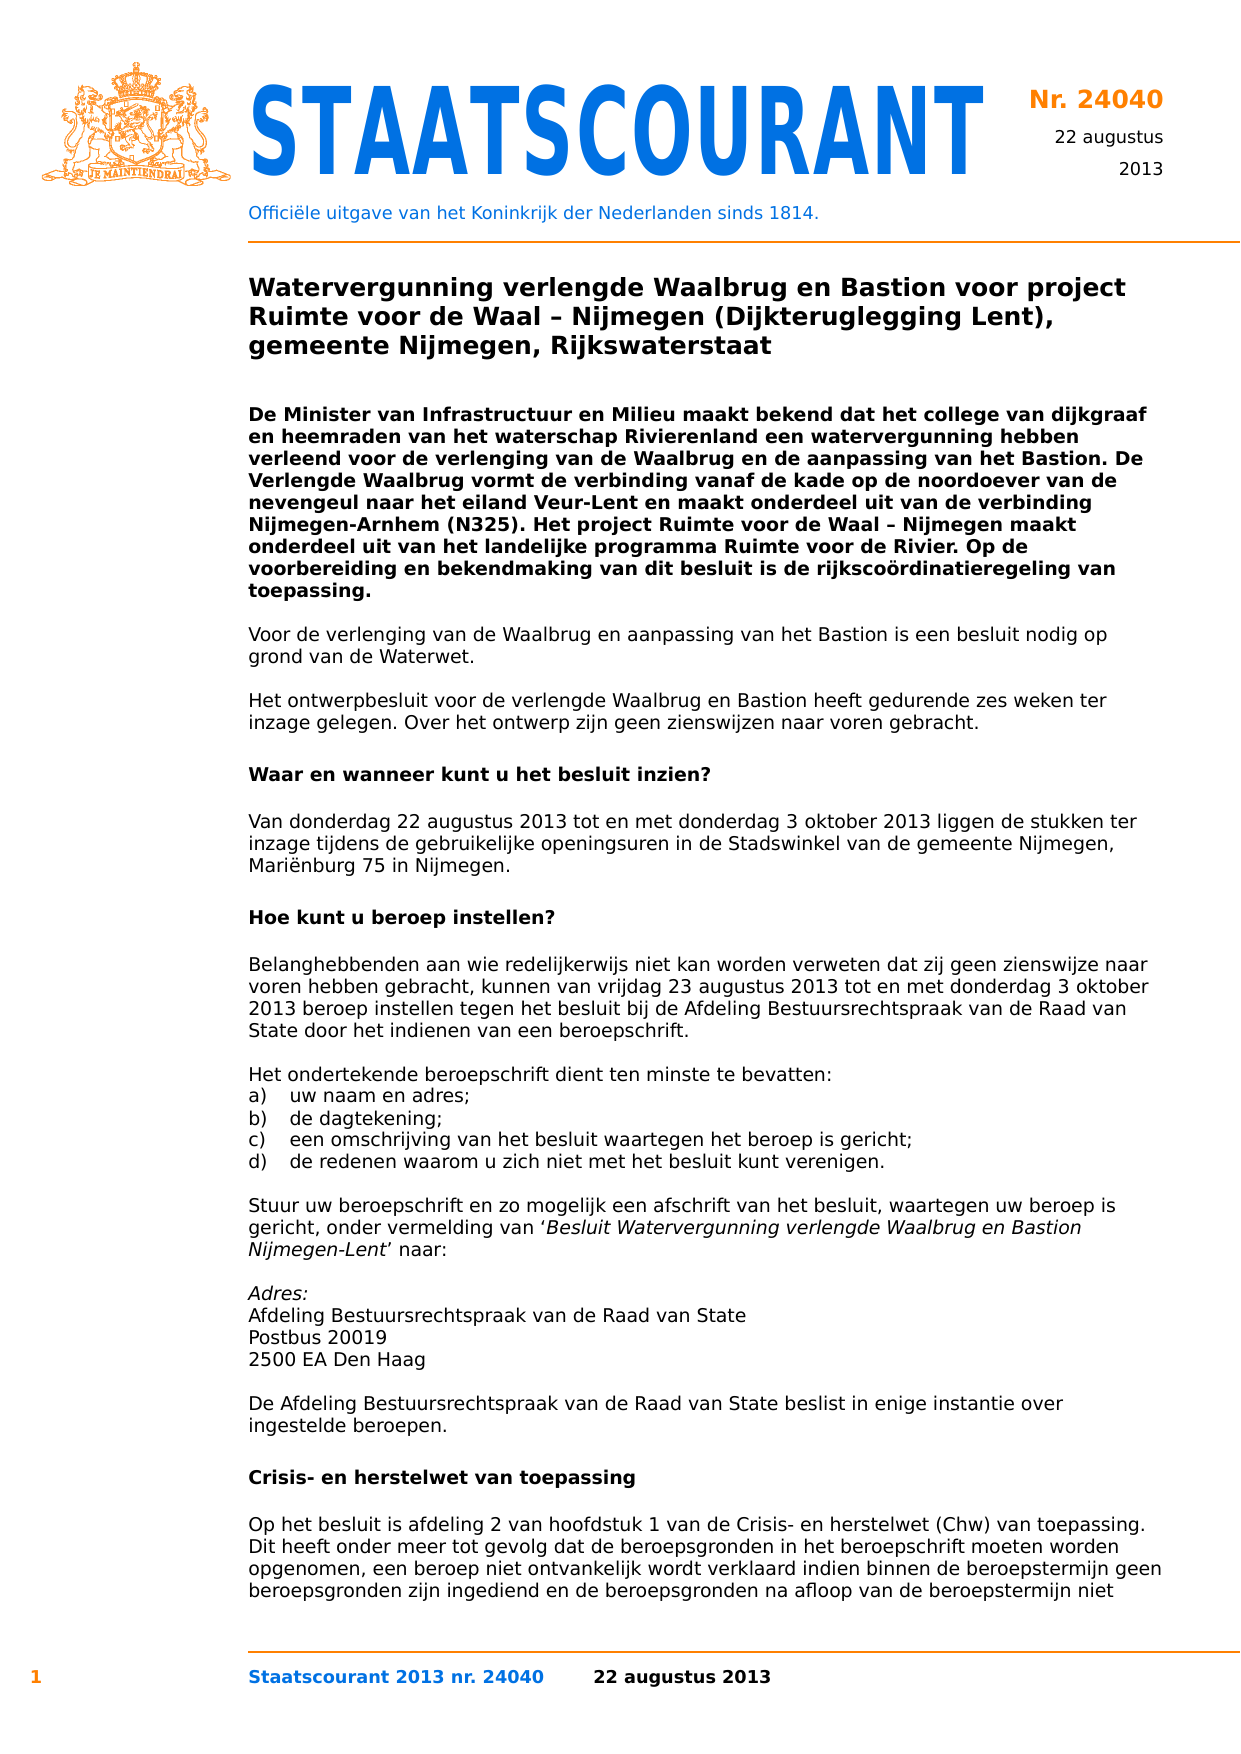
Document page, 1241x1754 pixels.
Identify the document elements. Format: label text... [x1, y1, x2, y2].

table_cell Officiële uitgave van het Koninkrijk der Nederlanden sinds 1814. [248, 203, 1240, 241]
text Het ontwerpbesluit voor de verlengde Waalbrug en Bastion heeft gedurende zes weken ter inzage gelegen. Over het ontwerp zijn geen zienswijzen naar voren gebracht. [248, 690, 1163, 734]
picture [41, 62, 231, 186]
subtitle Hoe kunt u beroep instellen? [248, 907, 1163, 929]
text Postbus 20019 [248, 1327, 1163, 1349]
text Adres: [248, 1283, 1163, 1305]
text a) uw naam en adres; [248, 1085, 1163, 1107]
subtitle Watervergunning verlengde Waalbrug en Bastion voor project Ruimte voor de Waal – Nijmegen (Dijkteruglegging Lent), gemeente Nijmegen, Rijkswaterstaat [248, 273, 1163, 361]
text d) de redenen waarom u zich niet met het besluit kunt verenigen. [248, 1151, 1163, 1173]
text Van donderdag 22 augustus 2013 tot en met donderdag 3 oktober 2013 liggen de stukken ter inzage tijdens de gebruikelijke openingsuren in de Stadswinkel van de gemeente Nijmegen, Mariënburg 75 in Nijmegen. [248, 811, 1163, 877]
subtitle Waar en wanneer kunt u het besluit inzien? [248, 764, 1163, 786]
text Afdeling Bestuursrechtspraak van de Raad van State [248, 1305, 1163, 1327]
text De Minister van Infrastructuur en Milieu maakt bekend dat het college van dijkgraaf en heemraden van het waterschap Rivierenland een watervergunning hebben verleend voor de verlenging van de Waalbrug en de aanpassing van het Bastion. De Verlengde Waalbrug vormt de verbinding vanaf de kade op de noordoever van de nevengeul naar het eiland Veur-Lent en maakt onderdeel uit van de verbinding Nijmegen-Arnhem (N325). Het project Ruimte voor de Waal – Nijmegen maakt onderdeel uit van het landelijke programma Ruimte voor de Rivier. Op de voorbereiding en bekendmaking van dit besluit is de rijkscoördinatieregeling van toepassing. [248, 404, 1163, 602]
text Belanghebbenden aan wie redelijkerwijs niet kan worden verweten dat zij geen zienswijze naar voren hebben gebracht, kunnen van vrijdag 23 augustus 2013 tot en met donderdag 3 oktober 2013 beroep instellen tegen het besluit bij de Afdeling Bestuursrechtspraak van de Raad van State door het indienen van een beroepschrift. [248, 954, 1163, 1042]
table_cell 2013 [998, 153, 1240, 203]
table_header STAATSCOURANT [248, 62, 998, 203]
text b) de dagtekening; [248, 1107, 1163, 1129]
text De Afdeling Bestuursrechtspraak van de Raad van State beslist in enige instantie over ingestelde beroepen. [248, 1393, 1163, 1437]
text 2500 EA Den Haag [248, 1349, 1163, 1371]
table_header Nr. 24040 [998, 62, 1240, 121]
text Stuur uw beroepschrift en zo mogelijk een afschrift van het besluit, waartegen uw beroep is gericht, onder vermelding van ‘Besluit Watervergunning verlengde Waalbrug en Bastion Nijmegen-Lent’ naar: [248, 1195, 1163, 1261]
table_header [25, 62, 248, 241]
text c) een omschrijving van het besluit waartegen het beroep is gericht; [248, 1129, 1163, 1151]
table_cell 22 augustus [998, 121, 1240, 153]
text Voor de verlenging van de Waalbrug en aanpassing van het Bastion is een besluit nodig op grond van de Waterwet. [248, 624, 1163, 668]
text Op het besluit is afdeling 2 van hoofdstuk 1 van de Crisis- en herstelwet (Chw) van toepassing. Dit heeft onder meer tot gevolg dat de beroepsgronden in het beroepschrift moeten worden opgenomen, een beroep niet ontvankelijk wordt verklaard indien binnen de beroepstermijn geen beroepsgronden zijn ingediend en de beroepsgronden na afloop van de beroepstermijn niet [248, 1514, 1163, 1602]
text Het ondertekende beroepschrift dient ten minste te bevatten: [248, 1063, 1163, 1085]
subtitle Crisis- en herstelwet van toepassing [248, 1467, 1163, 1489]
